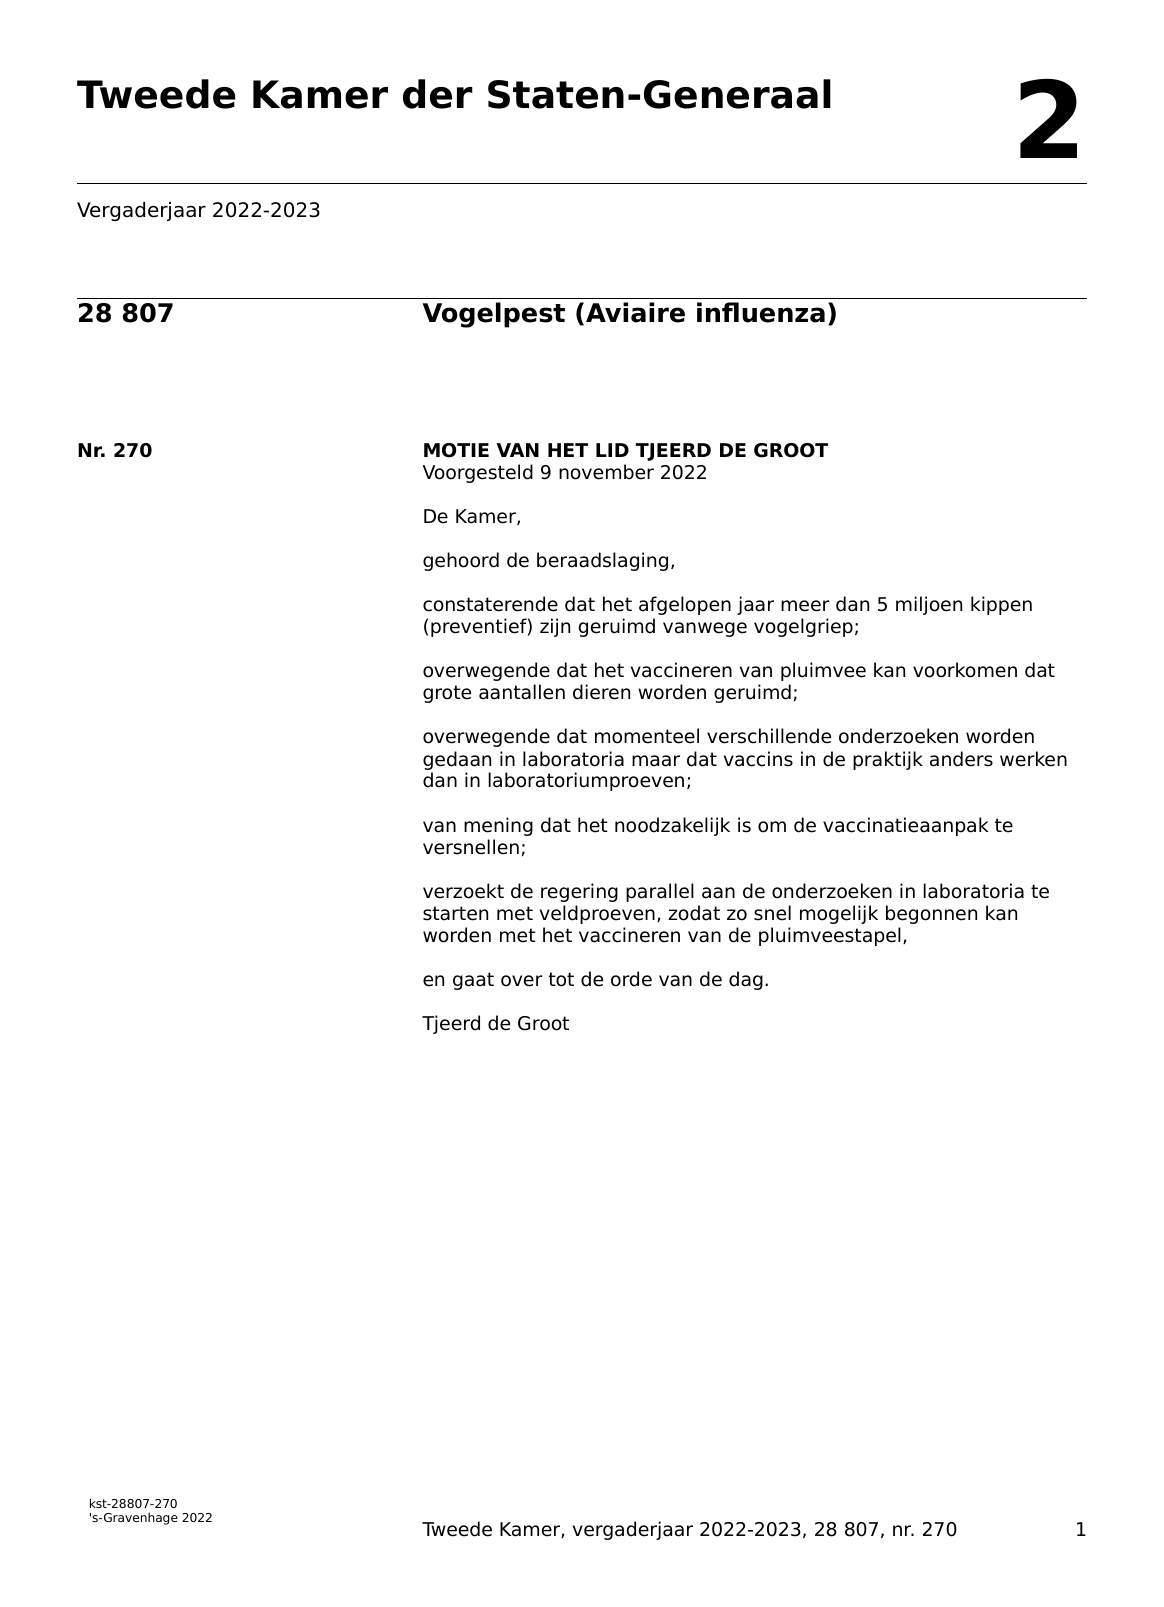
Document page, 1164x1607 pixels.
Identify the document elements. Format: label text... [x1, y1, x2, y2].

subtitle Nr. 270 MOTIE VAN HET LID TJEERD DE GROOT [77, 440, 1087, 462]
text De Kamer, [422, 506, 1087, 528]
text van mening dat het noodzakelijk is om de vaccinatieaanpak te versnellen; [422, 814, 1087, 858]
text kst-28807-270 [88, 1497, 323, 1511]
table_header 2 [886, 59, 1087, 183]
table_header Tweede Kamer der Staten-Generaal [77, 59, 886, 183]
text gehoord de beraadslaging, [422, 550, 1087, 572]
text verzoekt de regering parallel aan de onderzoeken in laboratoria te starten met veldproeven, zodat zo snel mogelijk begonnen kan worden met het vaccineren van de pluimveestapel, [422, 881, 1087, 947]
table_cell Vergaderjaar 2022-2023 [77, 184, 1087, 298]
text 's-Gravenhage 2022 [88, 1511, 323, 1525]
text Tjeerd de Groot [422, 1013, 1087, 1035]
text en gaat over tot de orde van de dag. [422, 969, 1087, 991]
text overwegende dat momenteel verschillende onderzoeken worden gedaan in laboratoria maar dat vaccins in de praktijk anders werken dan in laboratoriumproeven; [422, 726, 1087, 792]
text Voorgesteld 9 november 2022 [422, 462, 1087, 484]
text overwegende dat het vaccineren van pluimvee kan voorkomen dat grote aantallen dieren worden geruimd; [422, 660, 1087, 704]
subtitle 28 807 Vogelpest (Aviaire influenza) [77, 299, 1087, 329]
text constaterende dat het afgelopen jaar meer dan 5 miljoen kippen (preventief) zijn geruimd vanwege vogelgriep; [422, 594, 1087, 638]
